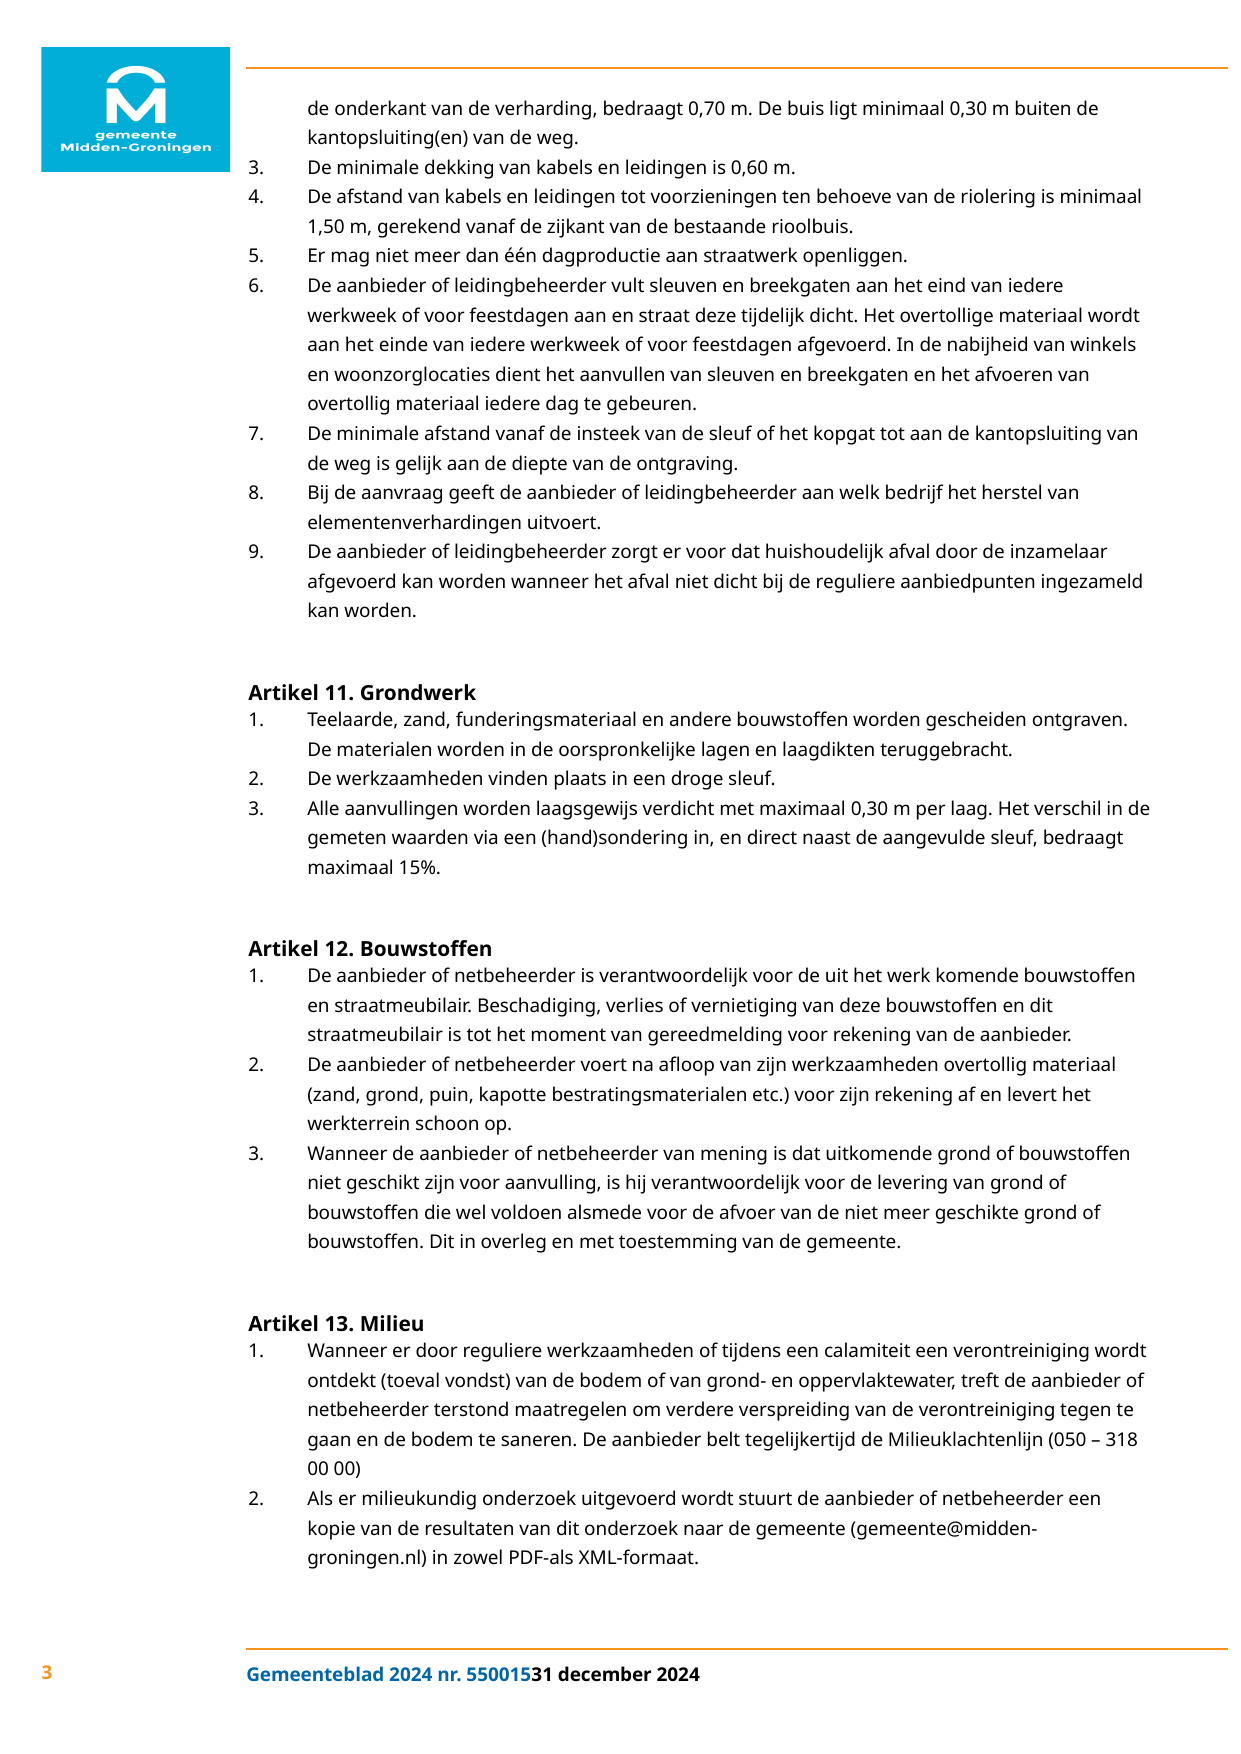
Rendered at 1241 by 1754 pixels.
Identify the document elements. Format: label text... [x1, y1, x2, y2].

list De aanbieder of netbeheerder voert na afloop van zijn werkzaamheden overtollig materiaal (zand, grond, puin, kapotte bestratingsmaterialen etc.) voor zijn rekening af en levert het werkterrein schoon op. [248, 1051, 1152, 1136]
list Als er milieukundig onderzoek uitgevoerd wordt stuurt de aanbieder of netbeheerder een kopie van de resultaten van dit onderzoek naar de gemeente (gemeente@midden-groningen.nl) in zowel PDF-als XML-formaat. [248, 1485, 1152, 1570]
list Bij de aanvraag geeft de aanbieder of leidingbeheerder aan welk bedrijf het herstel van elementenverhardingen uitvoert. [248, 479, 1152, 535]
text Artikel 12. Bouwstoffen [248, 934, 1152, 962]
picture [184, 146, 190, 153]
text Artikel 11. Grondwerk [248, 678, 1152, 706]
list De werkzaamheden vinden plaats in een droge sleuf. [248, 765, 1152, 791]
text Artikel 13. Milieu [248, 1309, 1152, 1337]
list De aanbieder of leidingbeheerder zorgt er voor dat huishoudelijk afval door de inzamelaar afgevoerd kan worden wanneer het afval niet dicht bij de reguliere aanbiedpunten ingezameld kan worden. [248, 538, 1152, 623]
list Wanneer er door reguliere werkzaamheden of tijdens een calamiteit een verontreiniging wordt ontdekt (toeval vondst) van de bodem of van grond- en oppervlaktewater, treft de aanbieder of netbeheerder terstond maatregelen om verdere verspreiding van de verontreiniging tegen te gaan en de bodem te saneren. De aanbieder belt tegelijkertijd de Milieuklachtenlijn (050 – 318 00 00) [248, 1337, 1152, 1481]
list De aanbieder of netbeheerder is verantwoordelijk voor de uit het werk komende bouwstoffen en straatmeubilair. Beschadiging, verlies of vernietiging van deze bouwstoffen en dit straatmeubilair is tot het moment van gereedmelding voor rekening van de aanbieder. [248, 962, 1152, 1047]
picture [107, 89, 165, 122]
picture [108, 66, 164, 82]
list Er mag niet meer dan één dagproductie aan straatwerk openliggen. [248, 243, 1152, 268]
list De aanbieder of leidingbeheerder vult sleuven en breekgaten aan het eind van iedere werkweek of voor feestdagen aan en straat deze tijdelijk dicht. Het overtollige materiaal wordt aan het einde van iedere werkweek of voor feestdagen afgevoerd. In de nabijheid van winkels en woonzorglocaties dient het aanvullen van sleuven en breekgaten en het afvoeren van overtollig materiaal iedere dag te gebeuren. [248, 272, 1152, 416]
list De minimale dekking van kabels en leidingen is 0,60 m. [248, 154, 1152, 180]
list Teelaarde, zand, funderingsmateriaal en andere bouwstoffen worden gescheiden ontgraven. De materialen worden in de oorspronkelijke lagen en laagdikten teruggebracht. [248, 706, 1152, 761]
list Alle aanvullingen worden laagsgewijs verdicht met maximaal 0,30 m per laag. Het verschil in de gemeten waarden via een (hand)sondering in, en direct naast de aangevulde sleuf, bedraagt maximaal 15%. [248, 795, 1152, 880]
list Wanneer de aanbieder of netbeheerder van mening is dat uitkomende grond of bouwstoffen niet geschikt zijn voor aanvulling, is hij verantwoordelijk voor de levering van grond of bouwstoffen die wel voldoen alsmede voor de afvoer van de niet meer geschikte grond of bouwstoffen. Dit in overleg en met toestemming van de gemeente. [248, 1140, 1152, 1254]
list De minimale afstand vanaf de insteek van de sleuf of het kopgat tot aan de kantopsluiting van de weg is gelijk aan de diepte van de ontgraving. [248, 420, 1152, 476]
list De afstand van kabels en leidingen tot voorzieningen ten behoeve van de riolering is minimaal 1,50 m, gerekend vanaf de zijkant van de bestaande rioolbuis. [248, 183, 1152, 239]
list de onderkant van de verharding, bedraagt 0,70 m. De buis ligt minimaal 0,30 m buiten de kantopsluiting(en) van de weg. [248, 95, 1152, 150]
